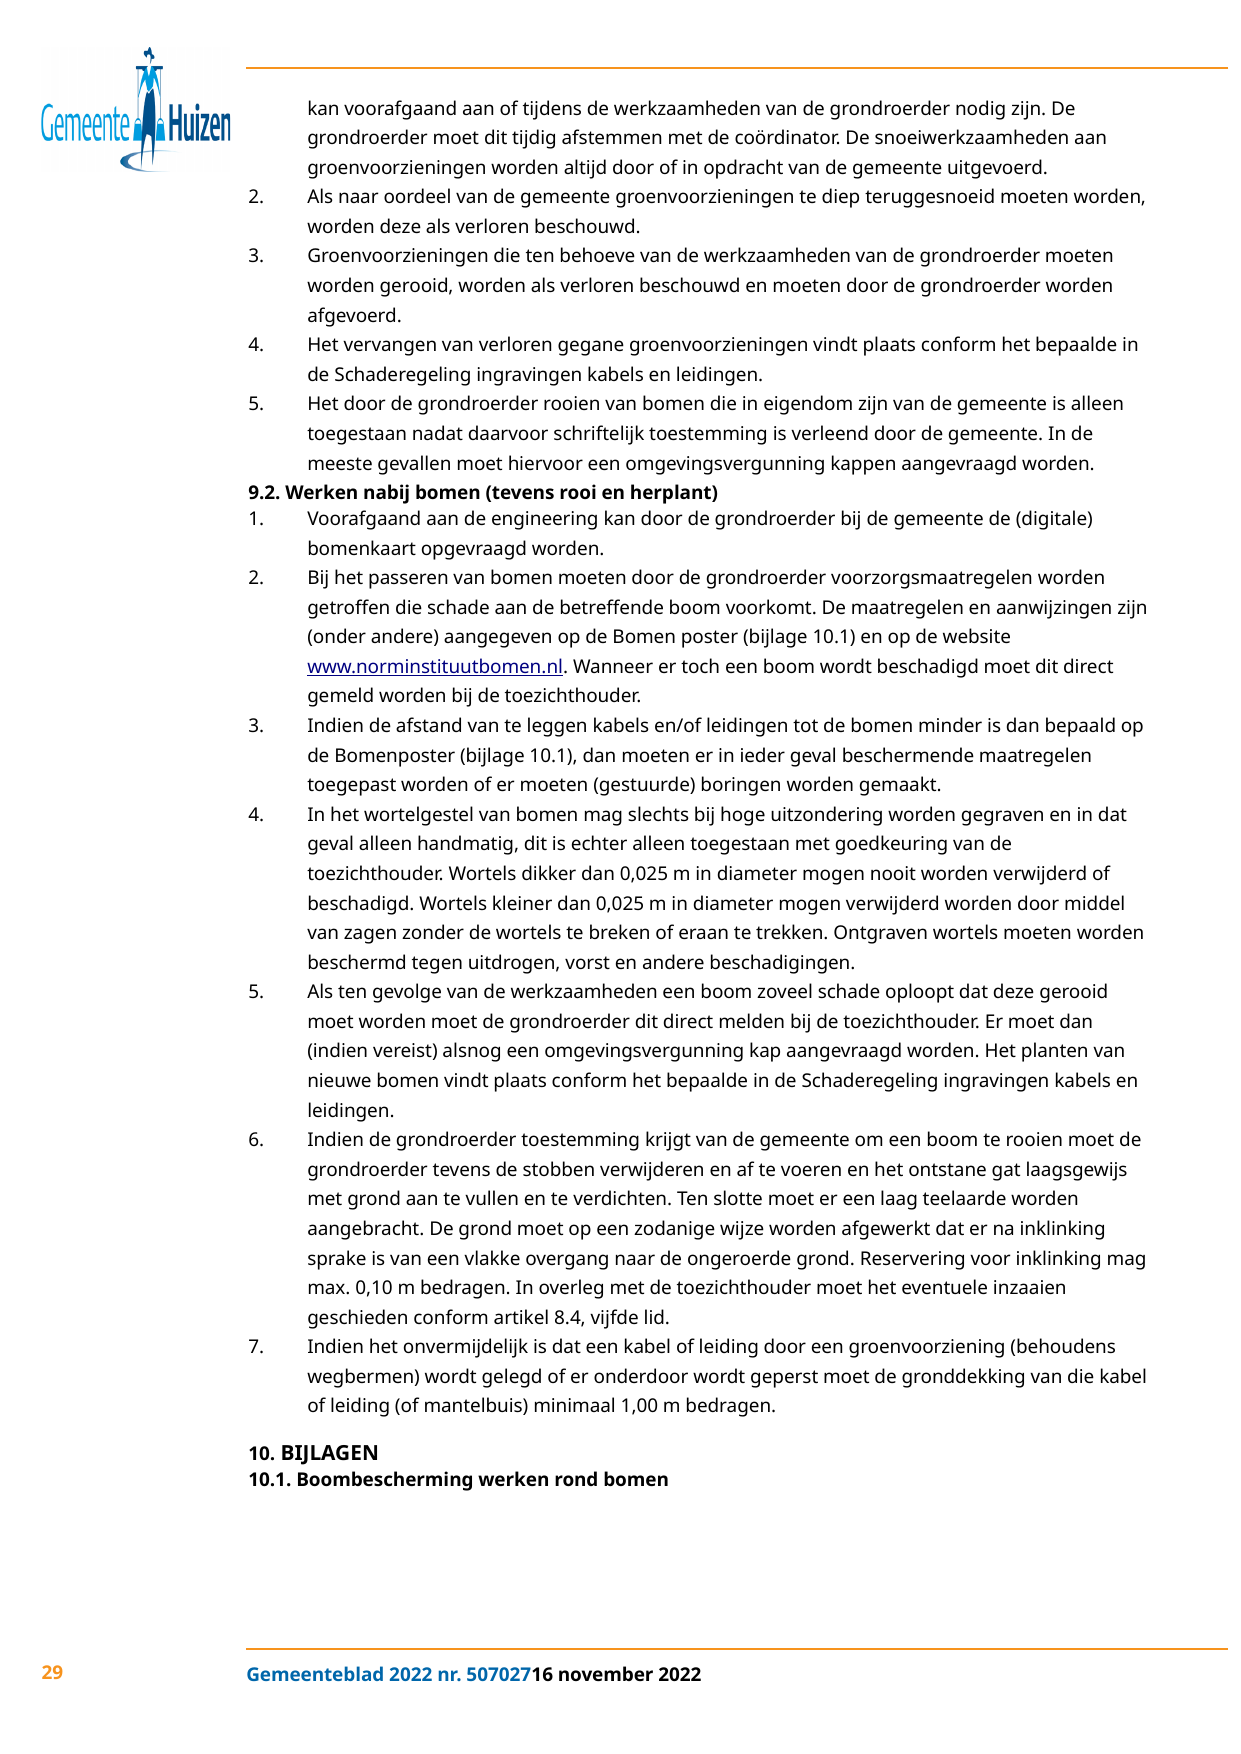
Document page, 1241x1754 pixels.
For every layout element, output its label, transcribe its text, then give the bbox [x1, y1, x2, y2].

list Als naar oordeel van de gemeente groenvoorzieningen te diep teruggesnoeid moeten worden, worden deze als verloren beschouwd. [248, 183, 1152, 239]
list In het wortelgestel van bomen mag slechts bij hoge uitzondering worden gegraven en in dat geval alleen handmatig, dit is echter alleen toegestaan met goedkeuring van de toezichthouder. Wortels dikker dan 0,025 m in diameter mogen nooit worden verwijderd of beschadigd. Wortels kleiner dan 0,025 m in diameter mogen verwijderd worden door middel van zagen zonder de wortels te breken of eraan te trekken. Ontgraven wortels moeten worden beschermd tegen uitdrogen, vorst en andere beschadigingen. [248, 801, 1152, 974]
picture [41, 47, 231, 172]
list Voorafgaand aan de engineering kan door de grondroerder bij de gemeente de (digitale) bomenkaart opgevraagd worden. [248, 505, 1152, 560]
list Het vervangen van verloren gegane groenvoorzieningen vindt plaats conform het bepaalde in de Schaderegeling ingravingen kabels en leidingen. [248, 331, 1152, 387]
list Indien de grondroerder toestemming krijgt van de gemeente om een boom te rooien moet de grondroerder tevens de stobben verwijderen en af te voeren en het ontstane gat laagsgewijs met grond aan te vullen en te verdichten. Ten slotte moet er een laag teelaarde worden aangebracht. De grond moet op een zodanige wijze worden afgewerkt dat er na inklinking sprake is van een vlakke overgang naar de ongeroerde grond. Reservering voor inklinking mag max. 0,10 m bedragen. In overleg met de toezichthouder moet het eventuele inzaaien geschieden conform artikel 8.4, vijfde lid. [248, 1126, 1152, 1329]
text 9.2. Werken nabij bomen (tevens rooi en herplant) [248, 479, 1152, 505]
list Bij het passeren van bomen moeten door de grondroerder voorzorgsmaatregelen worden getroffen die schade aan de betreffende boom voorkomt. De maatregelen en aanwijzingen zijn (onder andere) aangegeven op de Bomen poster (bijlage 10.1) en op de website www.norminstituutbomen.nl. Wanneer er toch een boom wordt beschadigd moet dit direct gemeld worden bij de toezichthouder. [248, 564, 1152, 708]
text 10. BIJLAGEN [248, 1438, 1152, 1467]
text 10.1. Boombescherming werken rond bomen [248, 1467, 1152, 1492]
list Groenvoorzieningen die ten behoeve van de werkzaamheden van de grondroerder moeten worden gerooid, worden als verloren beschouwd en moeten door de grondroerder worden afgevoerd. [248, 243, 1152, 328]
list kan voorafgaand aan of tijdens de werkzaamheden van de grondroerder nodig zijn. De grondroerder moet dit tijdig afstemmen met de coördinator. De snoeiwerkzaamheden aan groenvoorzieningen worden altijd door of in opdracht van de gemeente uitgevoerd. [248, 95, 1152, 180]
list Indien de afstand van te leggen kabels en/of leidingen tot de bomen minder is dan bepaald op de Bomenposter (bijlage 10.1), dan moeten er in ieder geval beschermende maatregelen toegepast worden of er moeten (gestuurde) boringen worden gemaakt. [248, 712, 1152, 797]
list Indien het onvermijdelijk is dat een kabel of leiding door een groenvoorziening (behoudens wegbermen) wordt gelegd of er onderdoor wordt geperst moet de gronddekking van die kabel of leiding (of mantelbuis) minimaal 1,00 m bedragen. [248, 1333, 1152, 1418]
list Als ten gevolge van de werkzaamheden een boom zoveel schade oploopt dat deze gerooid moet worden moet de grondroerder dit direct melden bij de toezichthouder. Er moet dan (indien vereist) alsnog een omgevingsvergunning kap aangevraagd worden. Het planten van nieuwe bomen vindt plaats conform het bepaalde in de Schaderegeling ingravingen kabels en leidingen. [248, 978, 1152, 1122]
list Het door de grondroerder rooien van bomen die in eigendom zijn van de gemeente is alleen toegestaan nadat daarvoor schriftelijk toestemming is verleend door de gemeente. In de meeste gevallen moet hiervoor een omgevingsvergunning kappen aangevraagd worden. [248, 391, 1152, 476]
